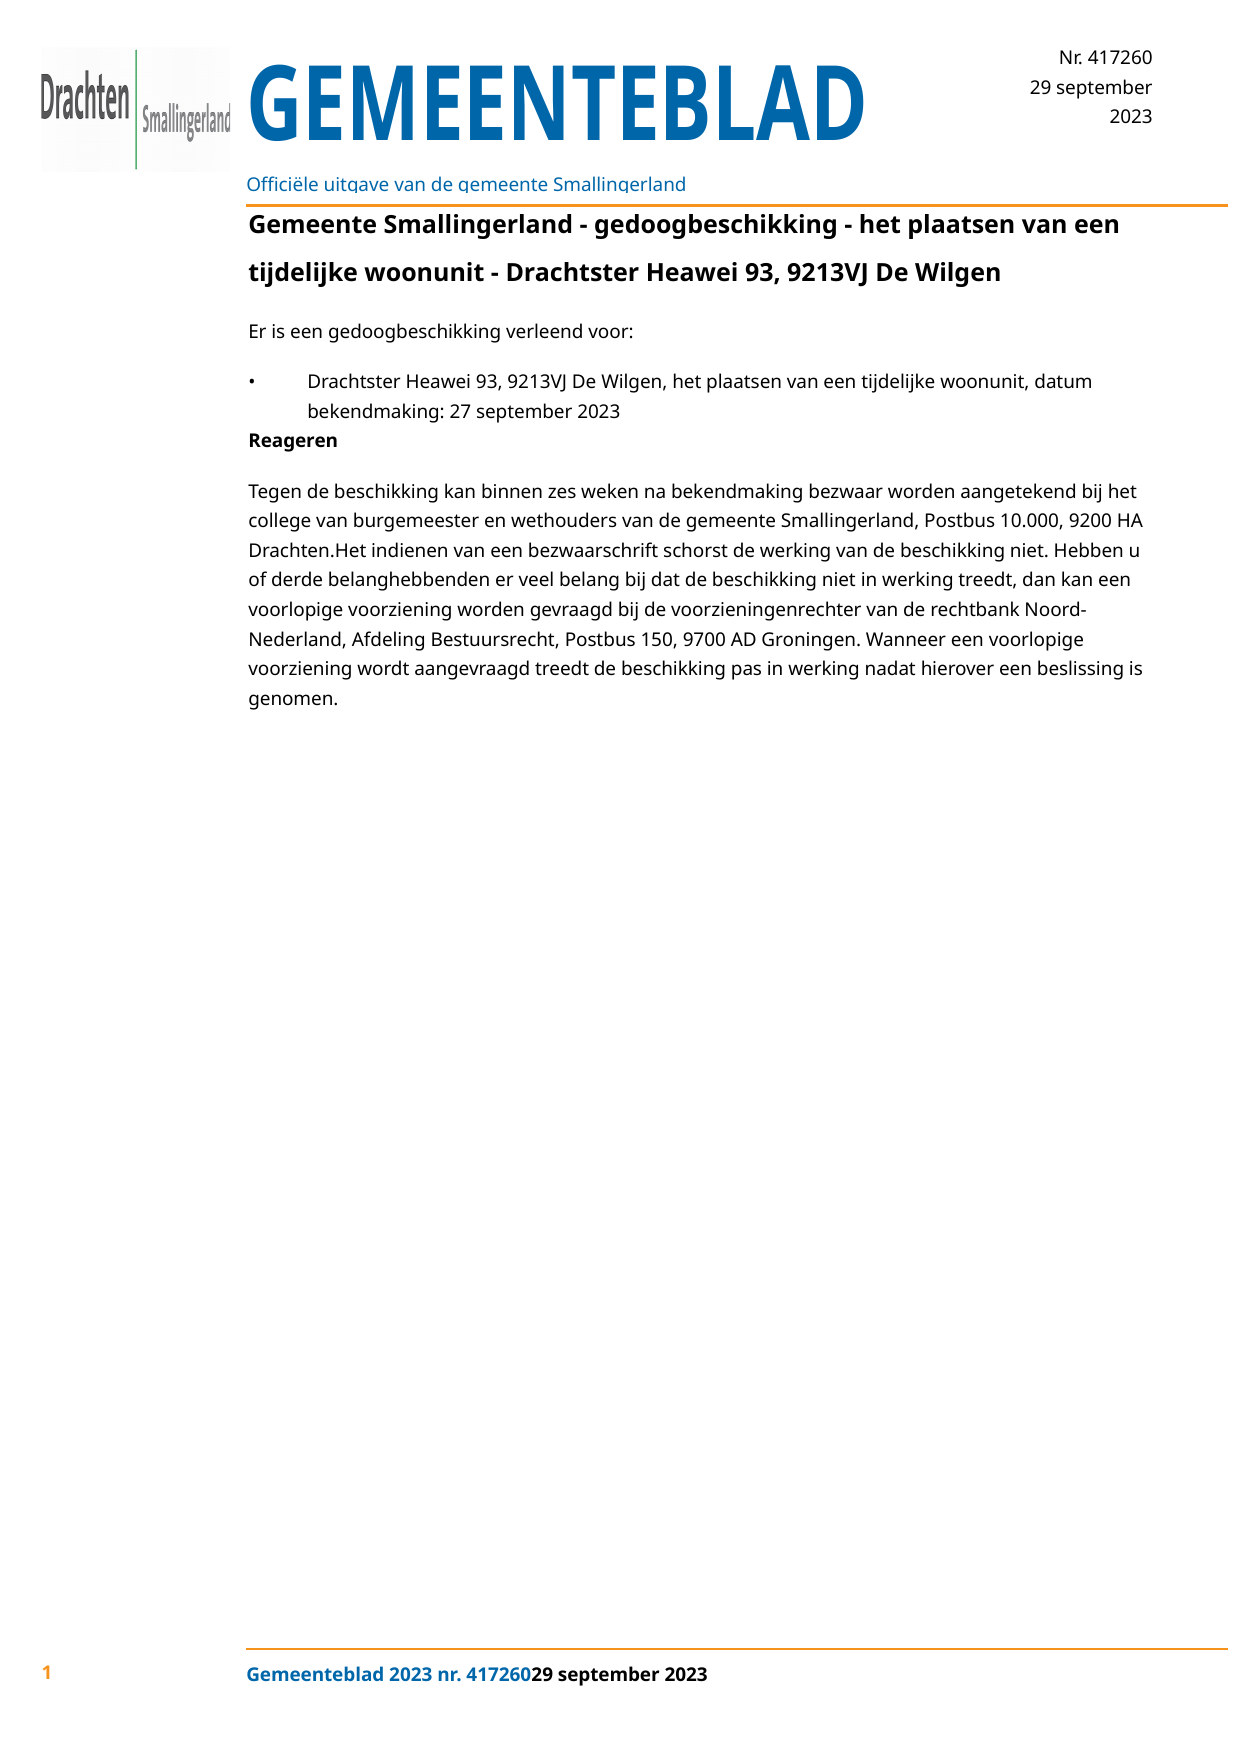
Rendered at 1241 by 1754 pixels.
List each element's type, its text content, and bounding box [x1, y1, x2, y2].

text Tegen de beschikking kan binnen zes weken na bekendmaking bezwaar worden aangetekend bij het college van burgemeester en wethouders van de gemeente Smallingerland, Postbus 10.000, 9200 HA Drachten.Het indienen van een bezwaarschrift schorst de werking van de beschikking niet. Hebben u of derde belanghebbenden er veel belang bij dat de beschikking niet in werking treedt, dan kan een voorlopige voorziening worden gevraagd bij de voorzieningenrechter van de rechtbank Noord-Nederland, Afdeling Bestuursrecht, Postbus 150, 9700 AD Groningen. Wanneer een voorlopige voorziening wordt aangevraagd treedt de beschikking pas in werking nadat hierover een beslissing is genomen. [248, 478, 1152, 711]
picture [41, 47, 231, 172]
text Er is een gedoogbeschikking verleend voor: [248, 318, 1152, 344]
list Drachtster Heawei 93, 9213VJ De Wilgen, het plaatsen van een tijdelijke woonunit, datum bekendmaking: 27 september 2023 [248, 368, 1152, 424]
text Reageren [248, 427, 1152, 453]
text Gemeente Smallingerland - gedoogbeschikking - het plaatsen van een tijdelijke woonunit - Drachtster Heawei 93, 9213VJ De Wilgen [248, 207, 1152, 288]
